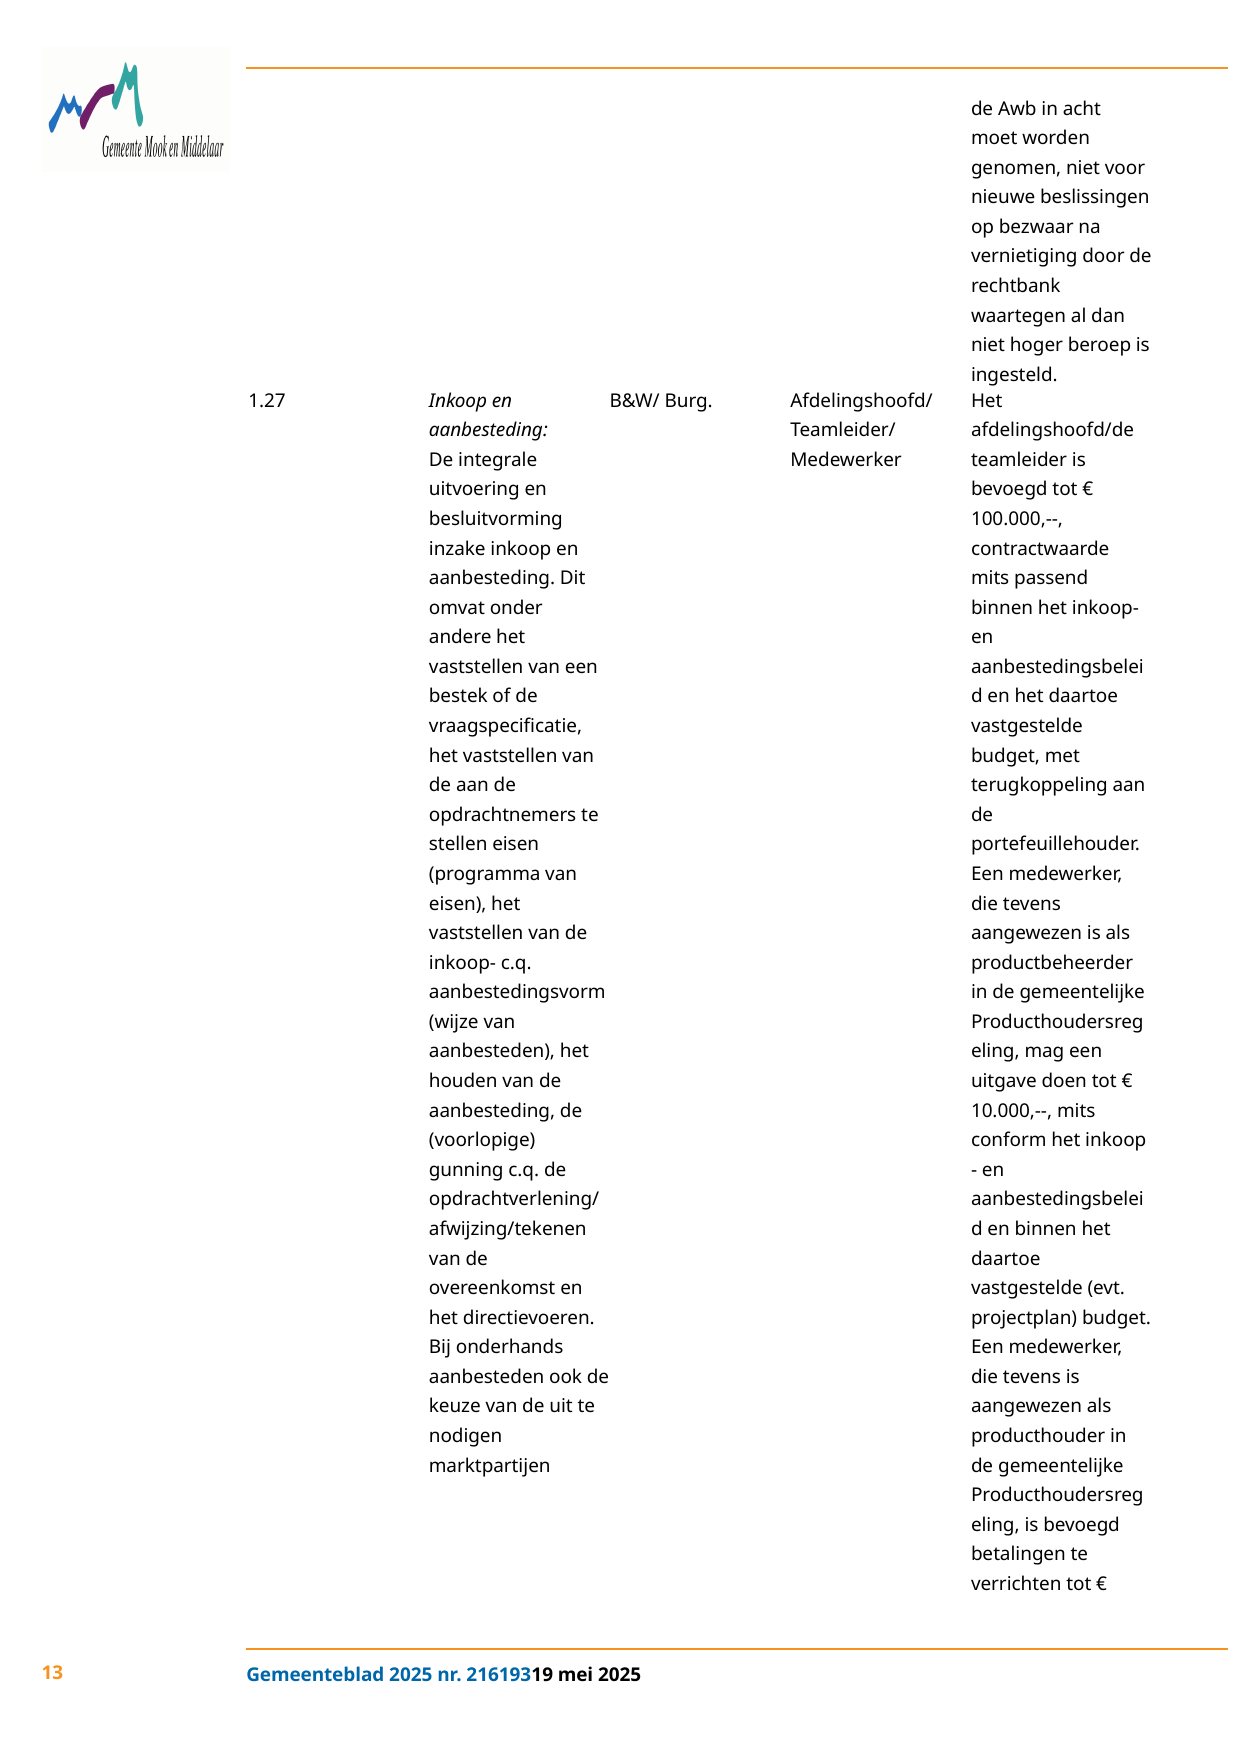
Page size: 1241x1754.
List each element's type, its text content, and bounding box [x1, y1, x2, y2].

table_cell Inkoop en aanbesteding: De integrale uitvoering en besluitvorming inzake inkoop en aanbesteding. Dit omvat onder andere het vaststellen van een bestek of de vraagspecificatie, het vaststellen van de aan de opdrachtnemers te stellen eisen (programma van eisen), het vaststellen van de inkoop- c.q. aanbestedingsvorm (wijze van aanbesteden), het houden van de aanbesteding, de (voorlopige) gunning c.q. de opdrachtverlening/ afwijzing/tekenen van de overeenkomst en het directievoeren. Bij onderhands aanbesteden ook de keuze van de uit te nodigen marktpartijen [429, 387, 609, 1596]
table_cell 1.27 [248, 387, 429, 1596]
table_cell Afdelingshoofd/Teamleider/Medewerker [790, 387, 971, 1596]
table_cell B&W/ Burg. [609, 387, 790, 1596]
table_cell Het afdelingshoofd/de teamleider is bevoegd tot € 100.000,--, contractwaarde mits passend binnen het inkoop- en aanbestedingsbeleid en het daartoe vastgestelde budget, met terugkoppeling aan de portefeuillehouder. Een medewerker, die tevens aangewezen is als productbeheerder in de gemeentelijke Producthoudersregeling, mag een uitgave doen tot € 10.000,--, mits conform het inkoop - en aanbestedingsbeleid en binnen het daartoe vastgestelde (evt. projectplan) budget. Een medewerker, die tevens is aangewezen als producthouder in de gemeentelijke Producthoudersregeling, is bevoegd betalingen te verrichten tot € [971, 387, 1152, 1596]
table_cell [429, 95, 609, 387]
table_cell de Awb in acht moet worden genomen, niet voor nieuwe beslissingen op bezwaar na vernietiging door de rechtbank waartegen al dan niet hoger beroep is ingesteld. [971, 95, 1152, 387]
table_cell [609, 95, 790, 387]
picture [41, 47, 231, 172]
table_cell [248, 95, 429, 387]
table_cell [790, 95, 971, 387]
